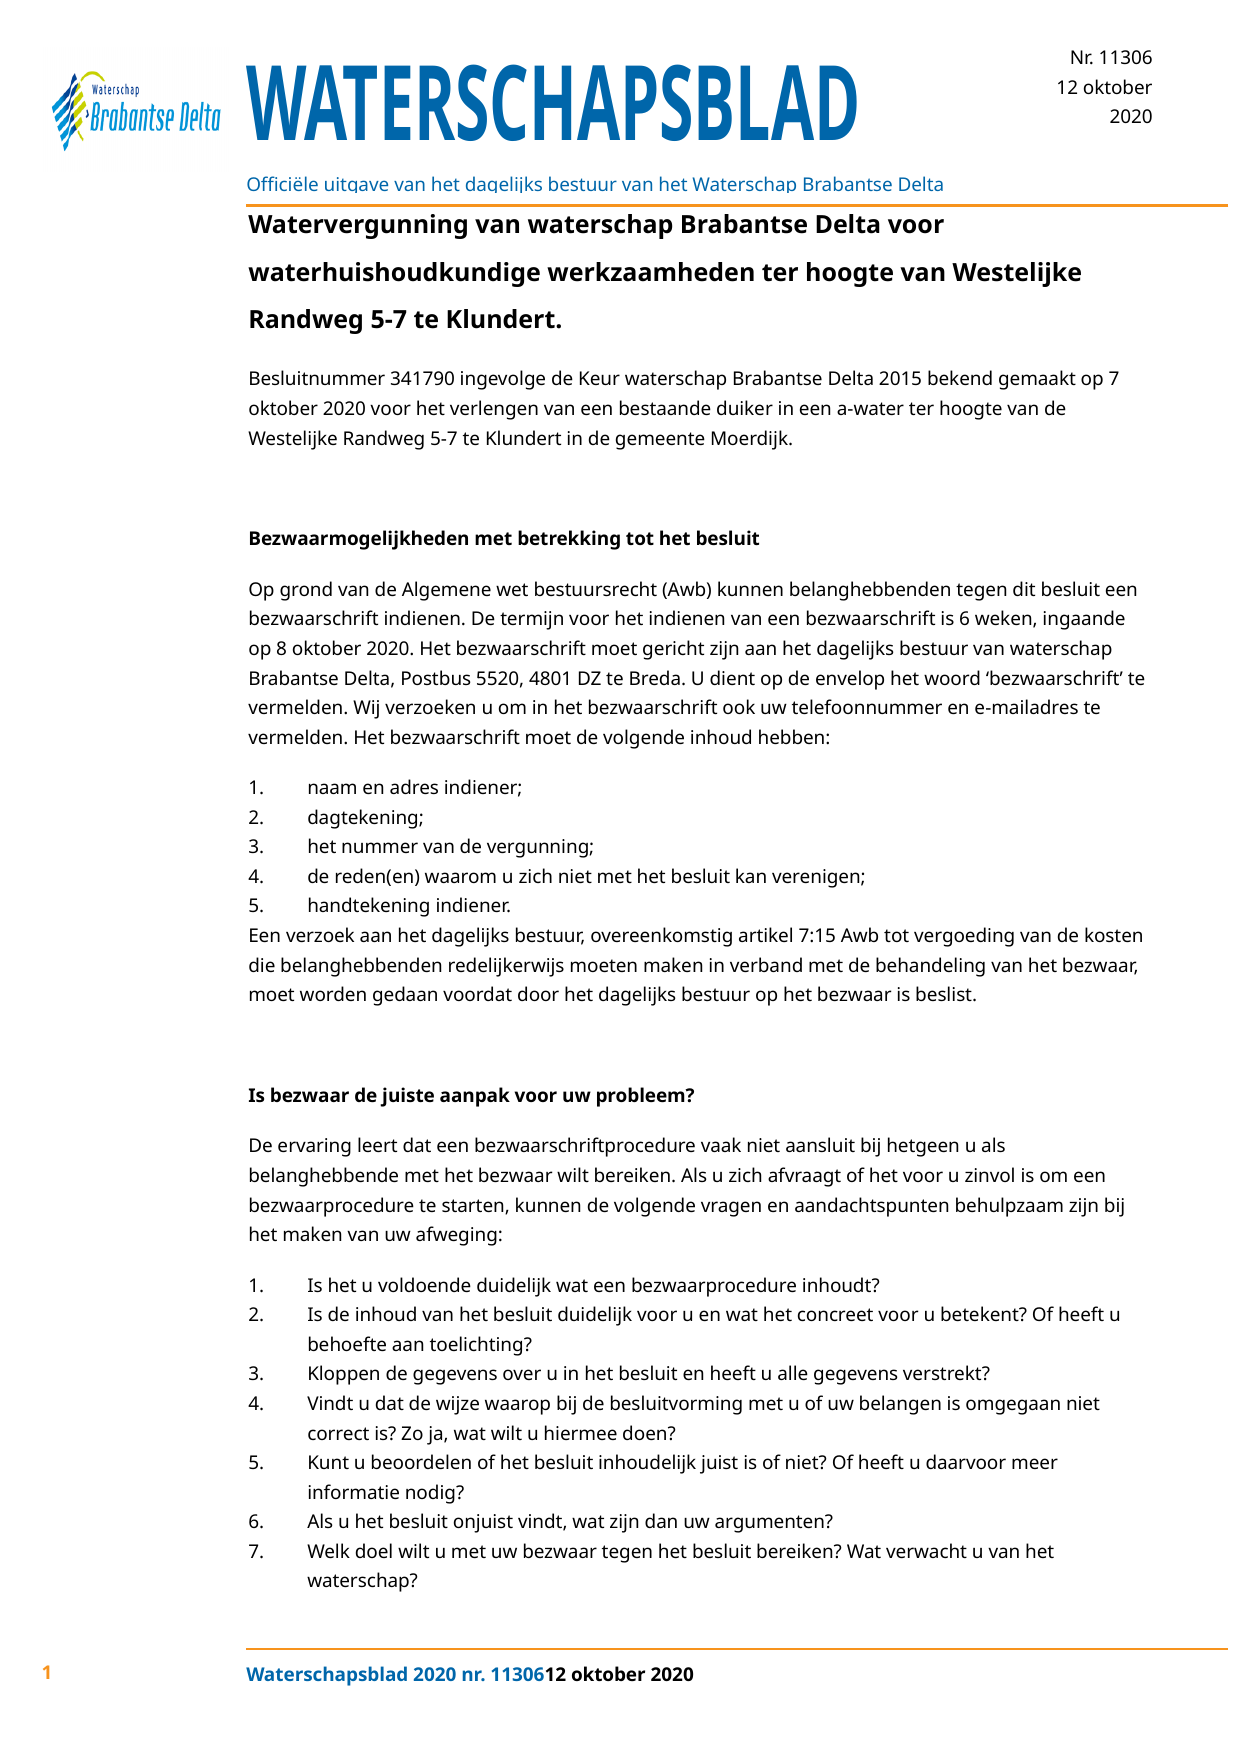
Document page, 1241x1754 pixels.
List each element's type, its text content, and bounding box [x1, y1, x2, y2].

text Is bezwaar de juiste aanpak voor uw probleem? [248, 1082, 1152, 1108]
picture [41, 47, 231, 172]
list Kloppen de gegevens over u in het besluit en heeft u alle gegevens verstrekt? [248, 1361, 1152, 1386]
text De ervaring leert dat een bezwaarschriftprocedure vaak niet aansluit bij hetgeen u als belanghebbende met het bezwaar wilt bereiken. Als u zich afvraagt of het voor u zinvol is om een bezwaarprocedure te starten, kunnen de volgende vragen en aandachtspunten behulpzaam zijn bij het maken van uw afweging: [248, 1133, 1152, 1247]
list Welk doel wilt u met uw bezwaar tegen het besluit bereiken? Wat verwacht u van het waterschap? [248, 1538, 1152, 1593]
text Watervergunning van waterschap Brabantse Delta voor waterhuishoudkundige werkzaamheden ter hoogte van Westelijke Randweg 5-7 te Klundert. [248, 207, 1152, 336]
text Een verzoek aan het dagelijks bestuur, overeenkomstig artikel 7:15 Awb tot vergoeding van de kosten die belanghebbenden redelijkerwijs moeten maken in verband met de behandeling van het bezwaar, moet worden gedaan voordat door het dagelijks bestuur op het bezwaar is beslist. [248, 922, 1152, 1007]
list Is het u voldoende duidelijk wat een bezwaarprocedure inhoudt? [248, 1272, 1152, 1297]
text Op grond van de Algemene wet bestuursrecht (Awb) kunnen belanghebbenden tegen dit besluit een bezwaarschrift indienen. De termijn voor het indienen van een bezwaarschrift is 6 weken, ingaande op 8 oktober 2020. Het bezwaarschrift moet gericht zijn aan het dagelijks bestuur van waterschap Brabantse Delta, Postbus 5520, 4801 DZ te Breda. U dient op de envelop het woord ‘bezwaarschrift’ te vermelden. Wij verzoeken u om in het bezwaarschrift ook uw telefoonnummer en e‑mailadres te vermelden. Het bezwaarschrift moet de volgende inhoud hebben: [248, 576, 1152, 749]
list Als u het besluit onjuist vindt, wat zijn dan uw argumenten? [248, 1508, 1152, 1534]
text Besluitnummer 341790 ingevolge de Keur waterschap Brabantse Delta 2015 bekend gemaakt op 7 oktober 2020 voor het verlengen van een bestaande duiker in een a-water ter hoogte van de Westelijke Randweg 5-7 te Klundert in de gemeente Moerdijk. [248, 366, 1152, 450]
list het nummer van de vergunning; [248, 833, 1152, 859]
list naam en adres indiener; [248, 774, 1152, 800]
list Is de inhoud van het besluit duidelijk voor u en wat het concreet voor u betekent? Of heeft u behoefte aan toelichting? [248, 1301, 1152, 1357]
list handtekening indiener. [248, 893, 1152, 918]
list Kunt u beoordelen of het besluit inhoudelijk juist is of niet? Of heeft u daarvoor meer informatie nodig? [248, 1449, 1152, 1504]
list Vindt u dat de wijze waarop bij de besluitvorming met u of uw belangen is omgegaan niet correct is? Zo ja, wat wilt u hiermee doen? [248, 1390, 1152, 1445]
list dagtekening; [248, 804, 1152, 829]
list de reden(en) waarom u zich niet met het besluit kan verenigen; [248, 863, 1152, 889]
text Bezwaarmogelijkheden met betrekking tot het besluit [248, 526, 1152, 551]
